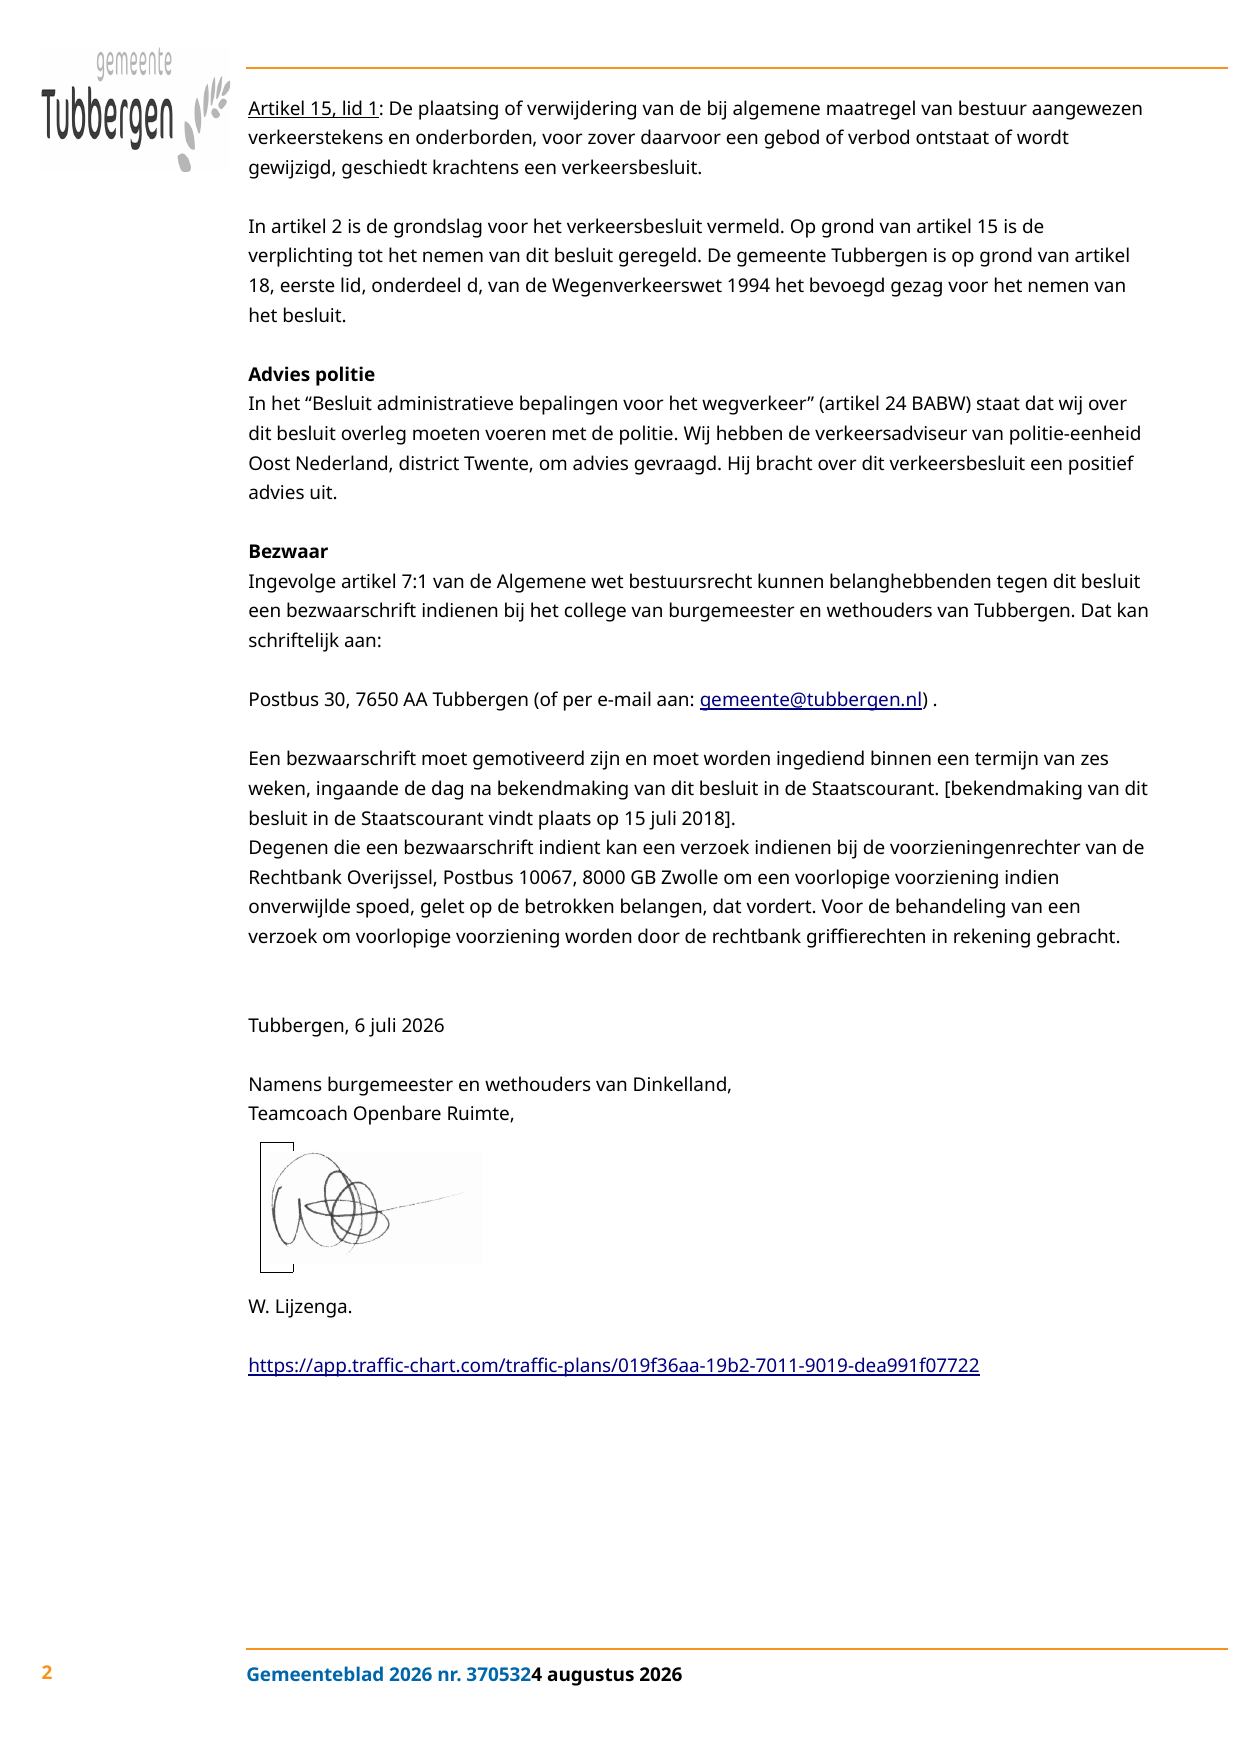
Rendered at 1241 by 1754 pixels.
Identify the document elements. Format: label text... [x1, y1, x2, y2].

text W. Lijzenga. [248, 1293, 1152, 1319]
text Teamcoach Openbare Ruimte, [248, 1101, 1152, 1126]
picture [41, 47, 231, 172]
text Bezwaar [248, 538, 1152, 564]
text In artikel 2 is de grondslag voor het verkeersbesluit vermeld. Op grond van artikel 15 is de verplichting tot het nemen van dit besluit geregeld. De gemeente Tubbergen is op grond van artikel 18, eerste lid, onderdeel d, van de Wegenverkeerswet 1994 het bevoegd gezag voor het nemen van het besluit. [248, 213, 1152, 328]
text Tubbergen, 6 juli 2026 [248, 1012, 1152, 1038]
text Degenen die een bezwaarschrift indient kan een verzoek indienen bij de voorzieningenrechter van de Rechtbank Overijssel, Postbus 10067, 8000 GB Zwolle om een voorlopige voorziening indien onverwijlde spoed, gelet op de betrokken belangen, dat vordert. Voor de behandeling van een verzoek om voorlopige voorziening worden door de rechtbank griffierechten in rekening gebracht. [248, 834, 1152, 949]
picture [268, 1151, 483, 1264]
text Namens burgemeester en wethouders van Dinkelland, [248, 1071, 1152, 1097]
text https://app.traffic-chart.com/traffic-plans/019f36aa-19b2-7011-9019-dea991f07722 [248, 1353, 1152, 1378]
text Een bezwaarschrift moet gemotiveerd zijn en moet worden ingediend binnen een termijn van zes weken, ingaande de dag na bekendmaking van dit besluit in de Staatscourant. [bekendmaking van dit besluit in de Staatscourant vindt plaats op 15 juli 2018]. [248, 746, 1152, 831]
text Advies politie [248, 361, 1152, 387]
text Artikel 15, lid 1: De plaatsing of verwijdering van de bij algemene maatregel van bestuur aangewezen verkeerstekens en onderborden, voor zover daarvoor een gebod of verbod ontstaat of wordt gewijzigd, geschiedt krachtens een verkeersbesluit. [248, 95, 1152, 180]
text In het “Besluit administratieve bepalingen voor het wegverkeer” (artikel 24 BABW) staat dat wij over dit besluit overleg moeten voeren met de politie. Wij hebben de verkeersadviseur van politie-eenheid Oost Nederland, district Twente, om advies gevraagd. Hij bracht over dit verkeersbesluit een positief advies uit. [248, 391, 1152, 505]
text Postbus 30, 7650 AA Tubbergen (of per e-mail aan: gemeente@tubbergen.nl) . [248, 686, 1152, 712]
text Ingevolge artikel 7:1 van de Algemene wet bestuursrecht kunnen belanghebbenden tegen dit besluit een bezwaarschrift indienen bij het college van burgemeester en wethouders van Tubbergen. Dat kan schriftelijk aan: [248, 568, 1152, 653]
